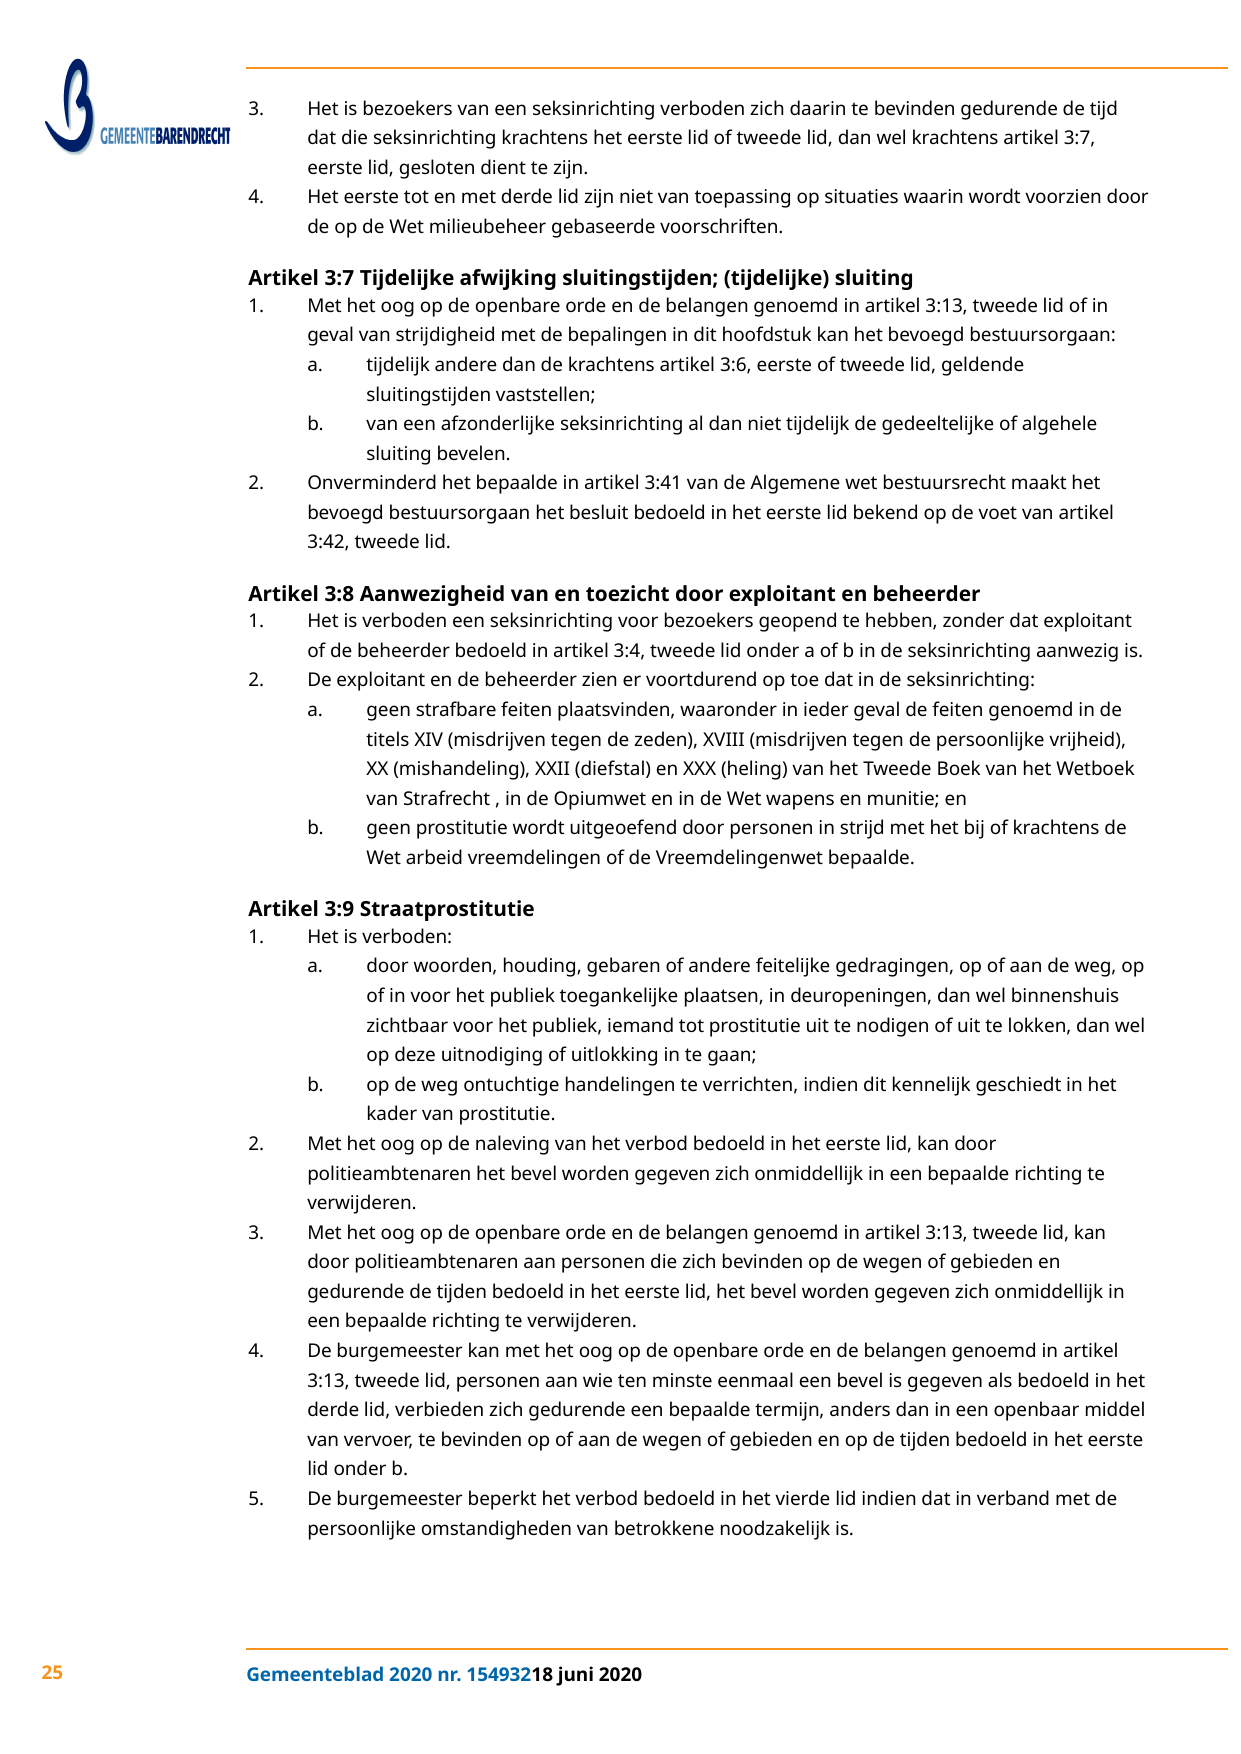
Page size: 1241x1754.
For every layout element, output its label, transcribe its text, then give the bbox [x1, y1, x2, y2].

list tijdelijk andere dan de krachtens artikel 3:6, eerste of tweede lid, geldende sluitingstijden vaststellen; [307, 351, 1152, 406]
list op de weg ontuchtige handelingen te verrichten, indien dit kennelijk geschiedt in het kader van prostitutie. [307, 1071, 1152, 1126]
list Het is bezoekers van een seksinrichting verboden zich daarin te bevinden gedurende de tijd dat die seksinrichting krachtens het eerste lid of tweede lid, dan wel krachtens artikel 3:7, eerste lid, gesloten dient te zijn. [248, 95, 1152, 180]
list Het is verboden: [248, 923, 1152, 949]
text Artikel 3:9 Straatprostitutie [248, 894, 1152, 923]
list De burgemeester kan met het oog op de openbare orde en de belangen genoemd in artikel 3:13, tweede lid, personen aan wie ten minste eenmaal een bevel is gegeven als bedoeld in het derde lid, verbieden zich gedurende een bepaalde termijn, anders dan in een openbaar middel van vervoer, te bevinden op of aan de wegen of gebieden en op de tijden bedoeld in het eerste lid onder b. [248, 1337, 1152, 1481]
picture [41, 47, 231, 172]
list van een afzonderlijke seksinrichting al dan niet tijdelijk de gedeeltelijke of algehele sluiting bevelen. [307, 410, 1152, 466]
list door woorden, houding, gebaren of andere feitelijke gedragingen, op of aan de weg, op of in voor het publiek toegankelijke plaatsen, in deuropeningen, dan wel binnenshuis zichtbaar voor het publiek, iemand tot prostitutie uit te nodigen of uit te lokken, dan wel op deze uitnodiging of uitlokking in te gaan; [307, 953, 1152, 1067]
list Met het oog op de openbare orde en de belangen genoemd in artikel 3:13, tweede lid, kan door politieambtenaren aan personen die zich bevinden op de wegen of gebieden en gedurende de tijden bedoeld in het eerste lid, het bevel worden gegeven zich onmiddellijk in een bepaalde richting te verwijderen. [248, 1219, 1152, 1333]
list geen strafbare feiten plaatsvinden, waaronder in ieder geval de feiten genoemd in de titels XIV (misdrijven tegen de zeden), XVIII (misdrijven tegen de persoonlijke vrijheid), XX (mishandeling), XXII (diefstal) en XXX (heling) van het Tweede Boek van het Wetboek van Strafrecht , in de Opiumwet en in de Wet wapens en munitie; en [307, 696, 1152, 811]
list Het eerste tot en met derde lid zijn niet van toepassing op situaties waarin wordt voorzien door de op de Wet milieubeheer gebaseerde voorschriften. [248, 183, 1152, 239]
list Met het oog op de openbare orde en de belangen genoemd in artikel 3:13, tweede lid of in geval van strijdigheid met de bepalingen in dit hoofdstuk kan het bevoegd bestuursorgaan: [248, 292, 1152, 347]
list Het is verboden een seksinrichting voor bezoekers geopend te hebben, zonder dat exploitant of de beheerder bedoeld in artikel 3:4, tweede lid onder a of b in de seksinrichting aanwezig is. [248, 607, 1152, 663]
text Artikel 3:7 Tijdelijke afwijking sluitingstijden; (tijdelijke) sluiting [248, 263, 1152, 292]
list geen prostitutie wordt uitgeoefend door personen in strijd met het bij of krachtens de Wet arbeid vreemdelingen of de Vreemdelingenwet bepaalde. [307, 814, 1152, 870]
list Met het oog op de naleving van het verbod bedoeld in het eerste lid, kan door politieambtenaren het bevel worden gegeven zich onmiddellijk in een bepaalde richting te verwijderen. [248, 1130, 1152, 1215]
text Artikel 3:8 Aanwezigheid van en toezicht door exploitant en beheerder [248, 579, 1152, 607]
list Onverminderd het bepaalde in artikel 3:41 van de Algemene wet bestuursrecht maakt het bevoegd bestuursorgaan het besluit bedoeld in het eerste lid bekend op de voet van artikel 3:42, tweede lid. [248, 469, 1152, 554]
list De burgemeester beperkt het verbod bedoeld in het vierde lid indien dat in verband met de persoonlijke omstandigheden van betrokkene noodzakelijk is. [248, 1485, 1152, 1540]
list De exploitant en de beheerder zien er voortdurend op toe dat in de seksinrichting: [248, 667, 1152, 692]
